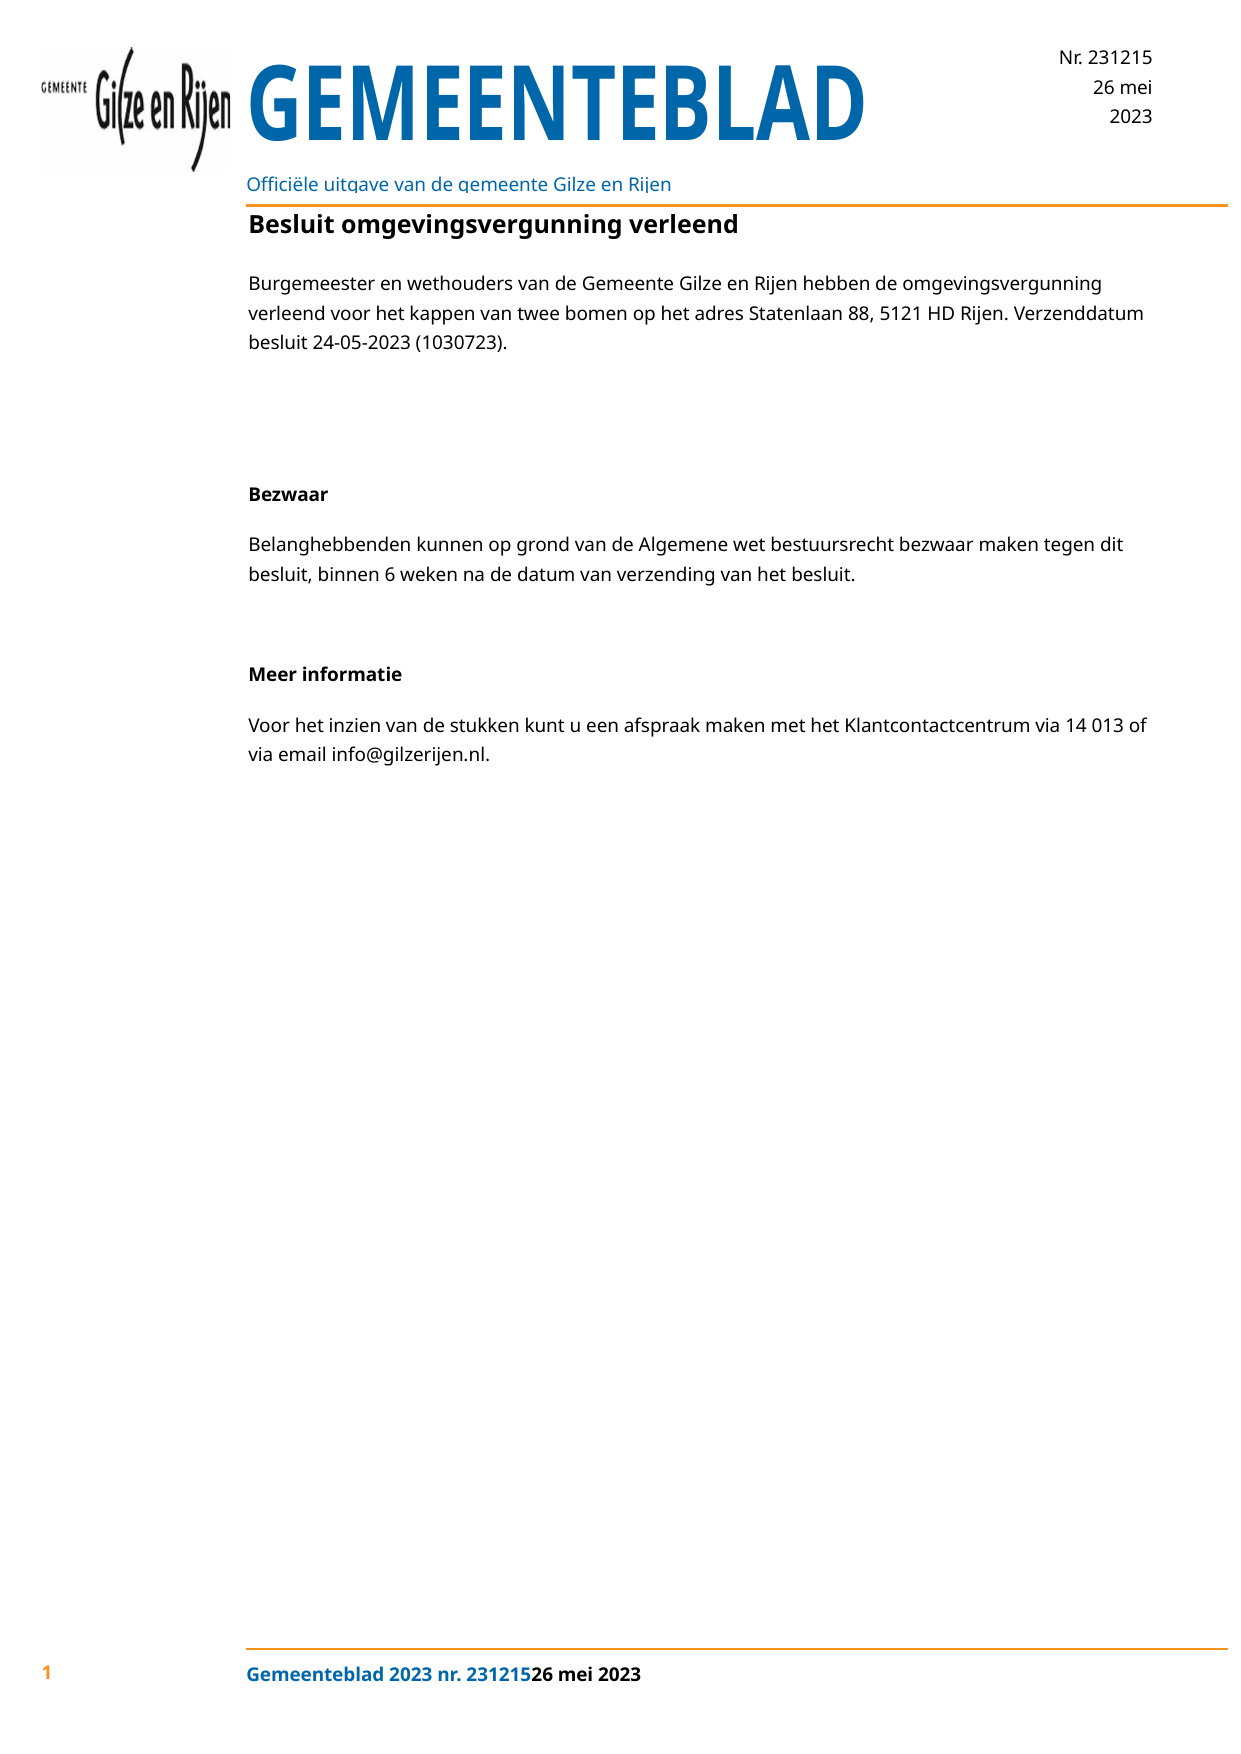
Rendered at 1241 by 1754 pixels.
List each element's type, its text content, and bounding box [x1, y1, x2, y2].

text Burgemeester en wethouders van de Gemeente Gilze en Rijen hebben de omgevingsvergunning verleend voor het kappen van twee bomen op het adres Statenlaan 88, 5121 HD Rijen. Verzenddatum besluit 24-05-2023 (1030723). [248, 270, 1152, 355]
text Voor het inzien van de stukken kunt u een afspraak maken met het Klantcontactcentrum via 14 013 of via email info@gilzerijen.nl. [248, 712, 1152, 767]
picture [41, 47, 231, 172]
text Bezwaar [248, 481, 1152, 506]
text Besluit omgevingsvergunning verleend [248, 207, 1152, 241]
text Belanghebbenden kunnen op grond van de Algemene wet bestuursrecht bezwaar maken tegen dit besluit, binnen 6 weken na de datum van verzending van het besluit. [248, 531, 1152, 586]
text Meer informatie [248, 662, 1152, 687]
